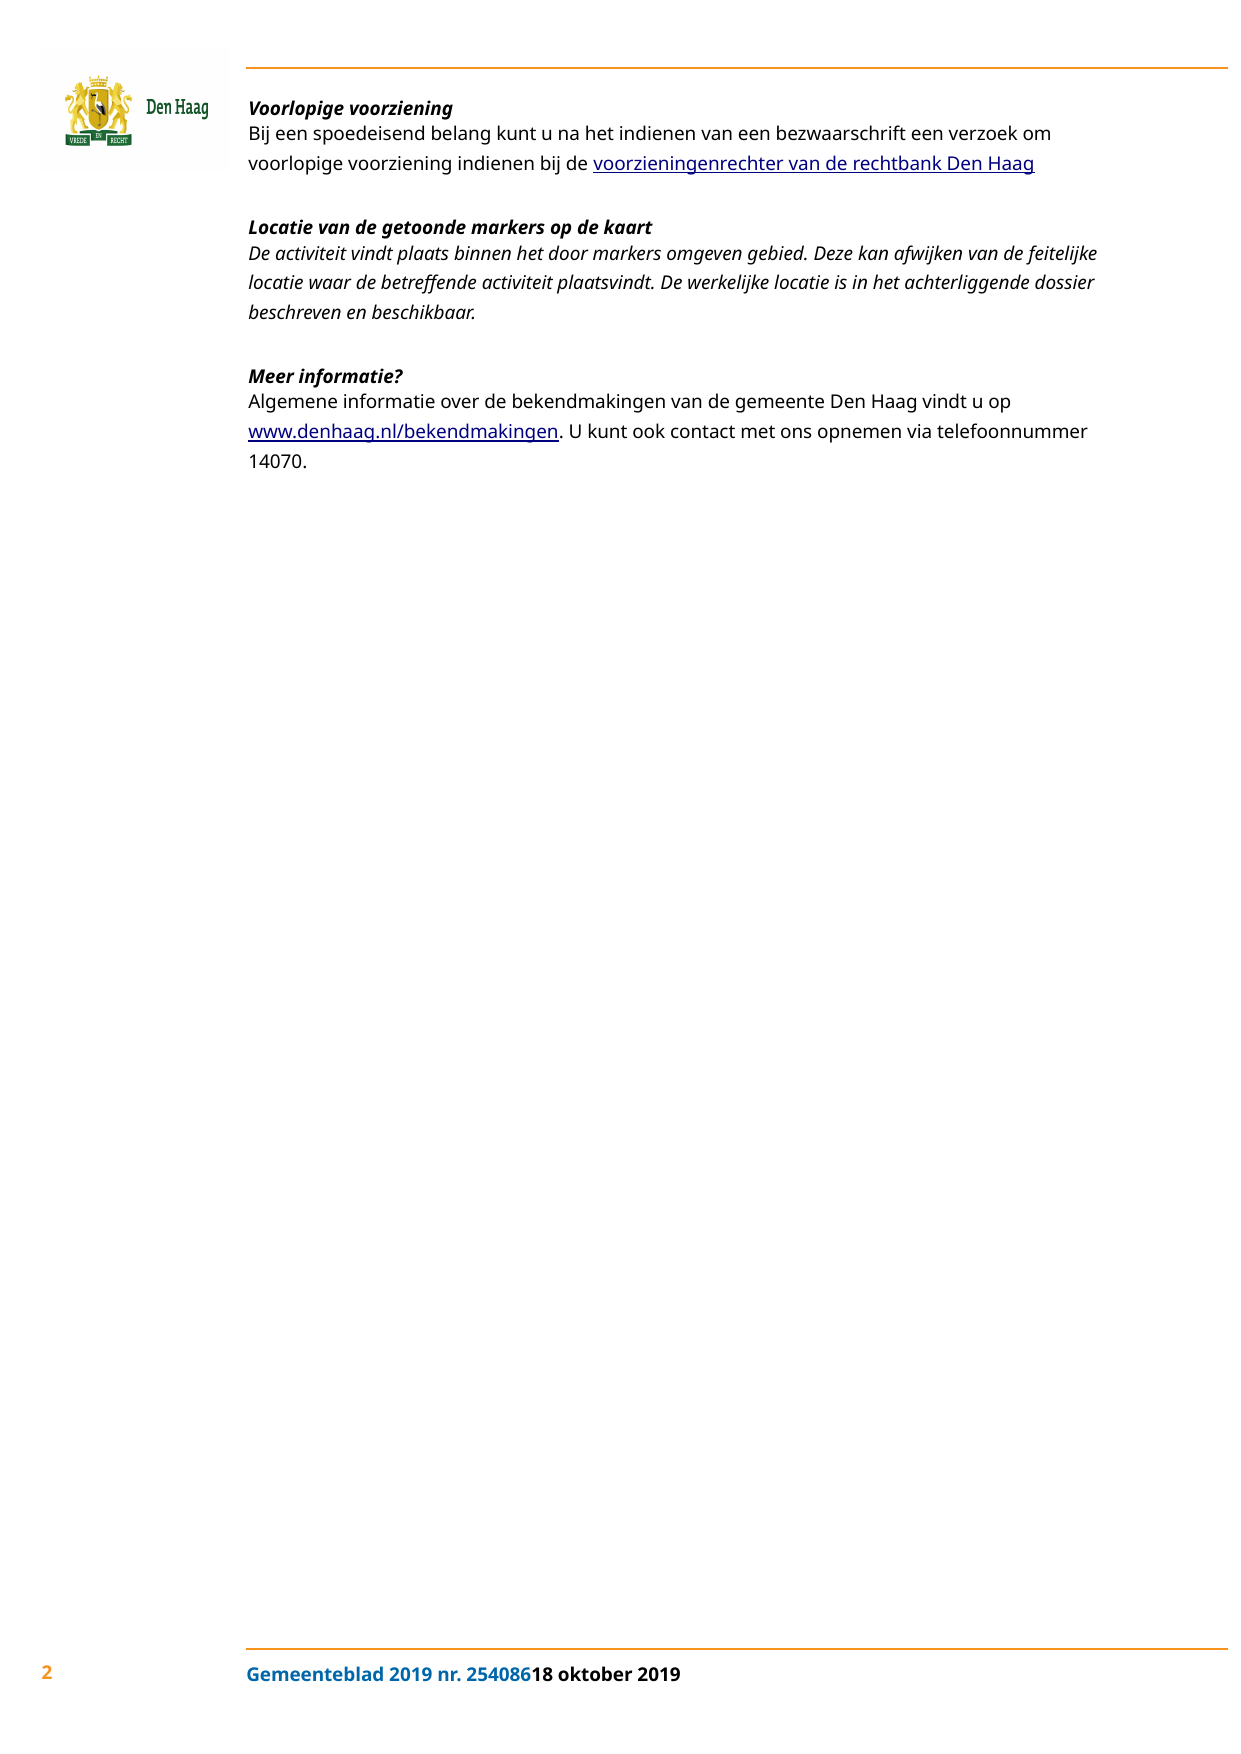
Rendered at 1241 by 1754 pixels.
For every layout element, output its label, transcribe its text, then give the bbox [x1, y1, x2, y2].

text Locatie van de getoonde markers op de kaart [248, 214, 1152, 240]
text Bij een spoedeisend belang kunt u na het indienen van een bezwaarschrift een verzoek om voorlopige voorziening indienen bij de voorzieningenrechter van de rechtbank Den Haag [248, 121, 1152, 176]
text De activiteit vindt plaats binnen het door markers omgeven gebied. Deze kan afwijken van de feitelijke locatie waar de betreffende activiteit plaatsvindt. De werkelijke locatie is in het achterliggende dossier beschreven en beschikbaar. [248, 240, 1152, 325]
text Meer informatie? [248, 363, 1152, 389]
text Algemene informatie over de bekendmakingen van de gemeente Den Haag vindt u op www.denhaag.nl/bekendmakingen. U kunt ook contact met ons opnemen via telefoonnummer 14070. [248, 389, 1152, 473]
picture [41, 47, 231, 172]
text Voorlopige voorziening [248, 95, 1152, 121]
